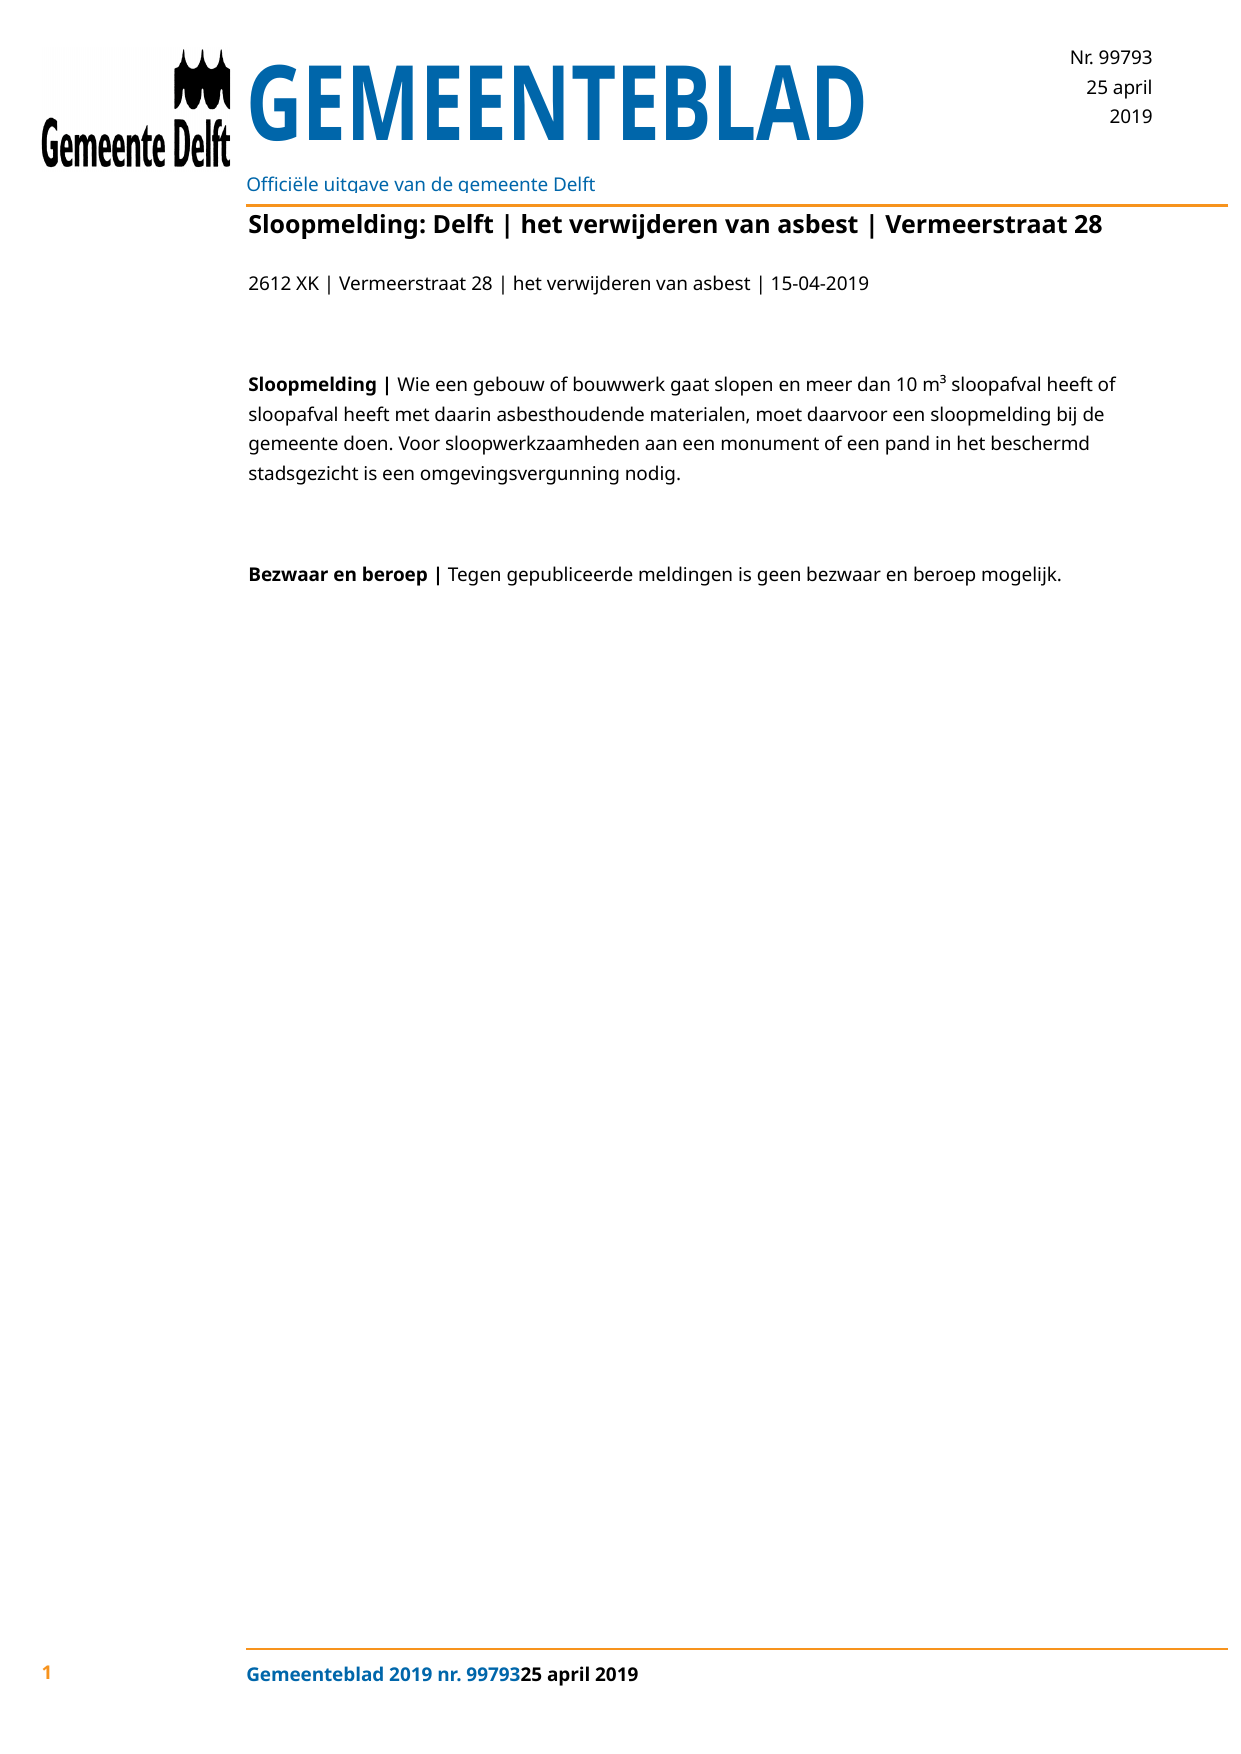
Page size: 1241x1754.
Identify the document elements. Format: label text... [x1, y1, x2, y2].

text Sloopmelding | Wie een gebouw of bouwwerk gaat slopen en meer dan 10 m³ sloopafval heeft of sloopafval heeft met daarin asbesthoudende materialen, moet daarvoor een sloopmelding bij de gemeente doen. Voor sloopwerkzaamheden aan een monument of een pand in het beschermd stadsgezicht is een omgevingsvergunning nodig. [248, 371, 1152, 486]
picture [41, 47, 231, 172]
text Sloopmelding: Delft | het verwijderen van asbest | Vermeerstraat 28 [248, 207, 1152, 241]
text 2612 XK | Vermeerstraat 28 | het verwijderen van asbest | 15-04-2019 [248, 270, 1152, 296]
text Bezwaar en beroep | Tegen gepubliceerde meldingen is geen bezwaar en beroep mogelijk. [248, 561, 1152, 586]
